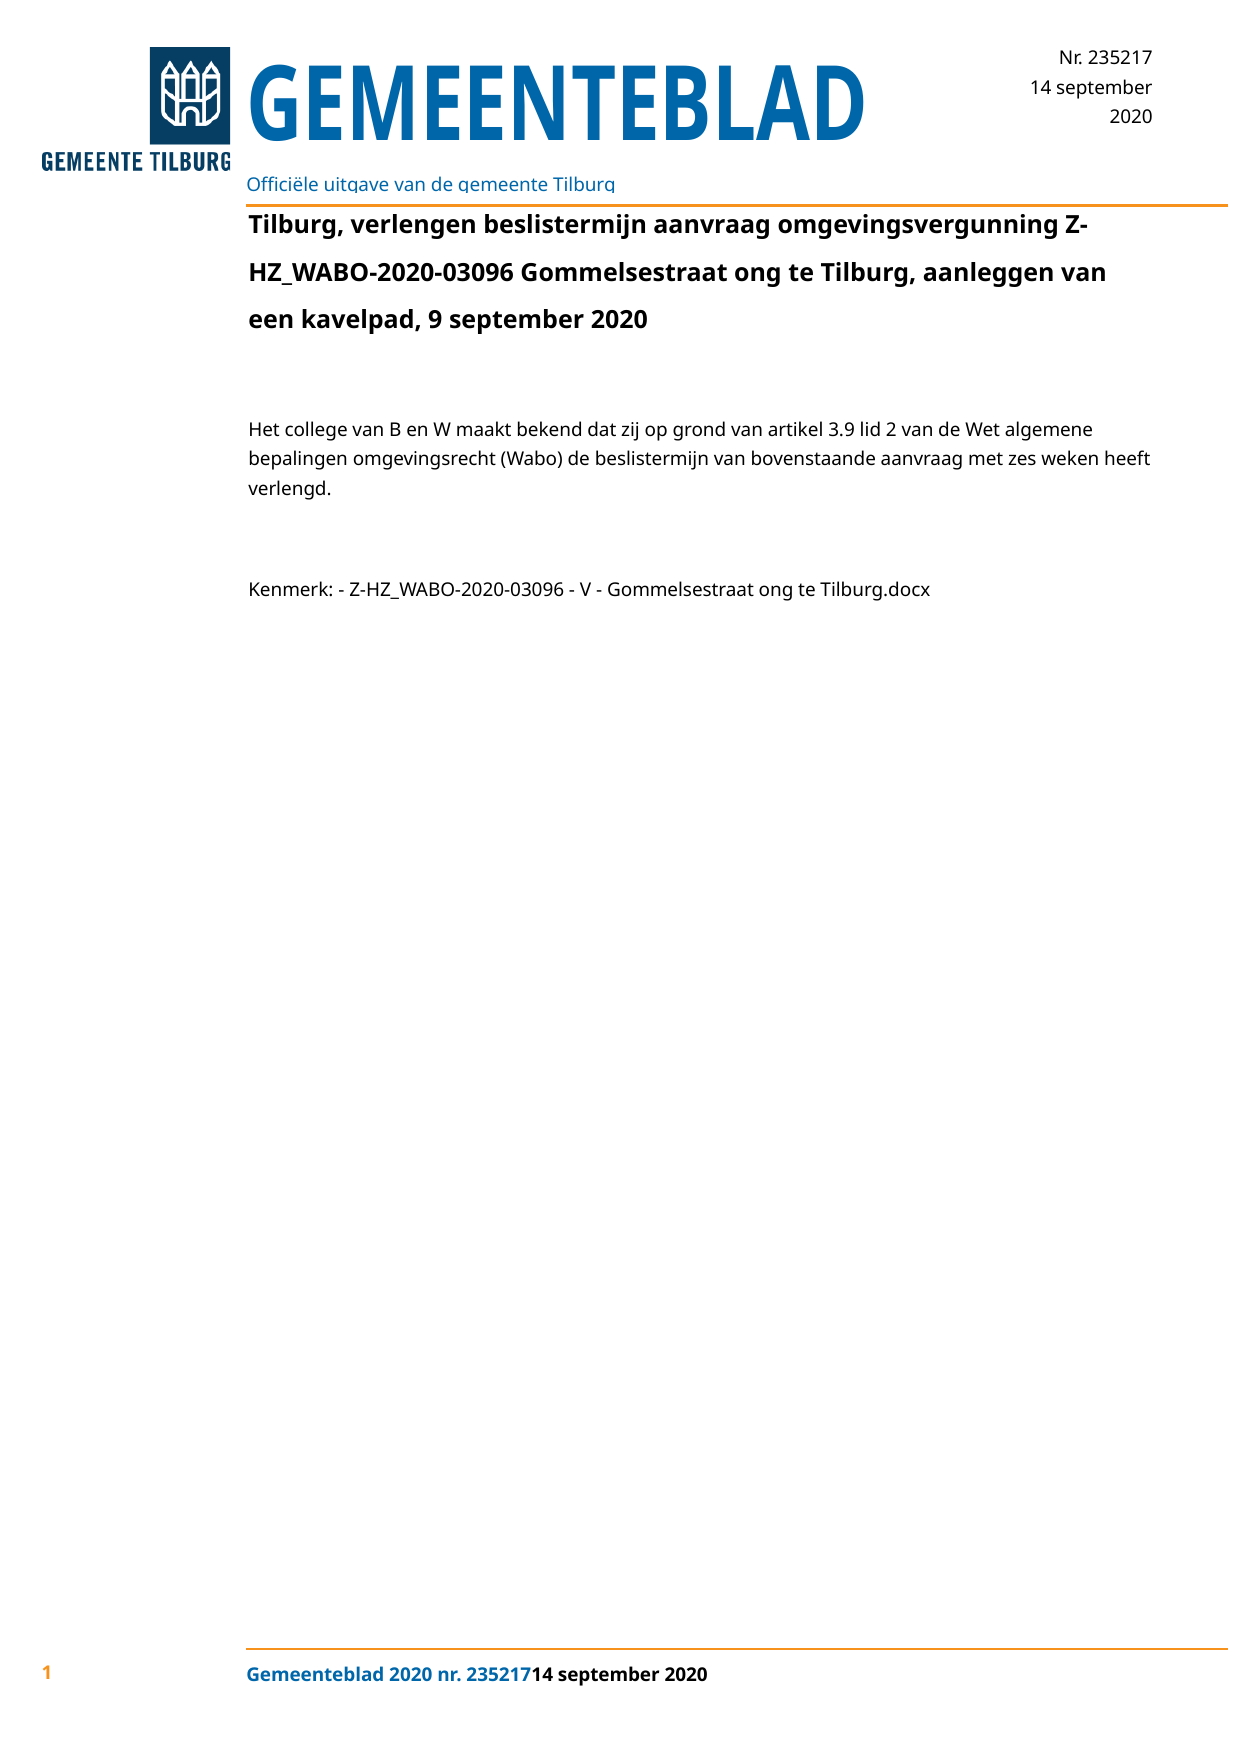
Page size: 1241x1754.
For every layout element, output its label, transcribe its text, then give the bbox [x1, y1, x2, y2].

text Het college van B en W maakt bekend dat zij op grond van artikel 3.9 lid 2 van de Wet algemene bepalingen omgevingsrecht (Wabo) de beslistermijn van bovenstaande aanvraag met zes weken heeft verlengd. [248, 416, 1152, 501]
text Kenmerk: - Z-HZ_WABO-2020-03096 - V - Gommelsestraat ong te Tilburg.docx [248, 576, 1152, 602]
picture [41, 47, 231, 172]
text Tilburg, verlengen beslistermijn aanvraag omgevingsvergunning Z-HZ_WABO-2020-03096 Gommelsestraat ong te Tilburg, aanleggen van een kavelpad, 9 september 2020 [248, 207, 1152, 336]
